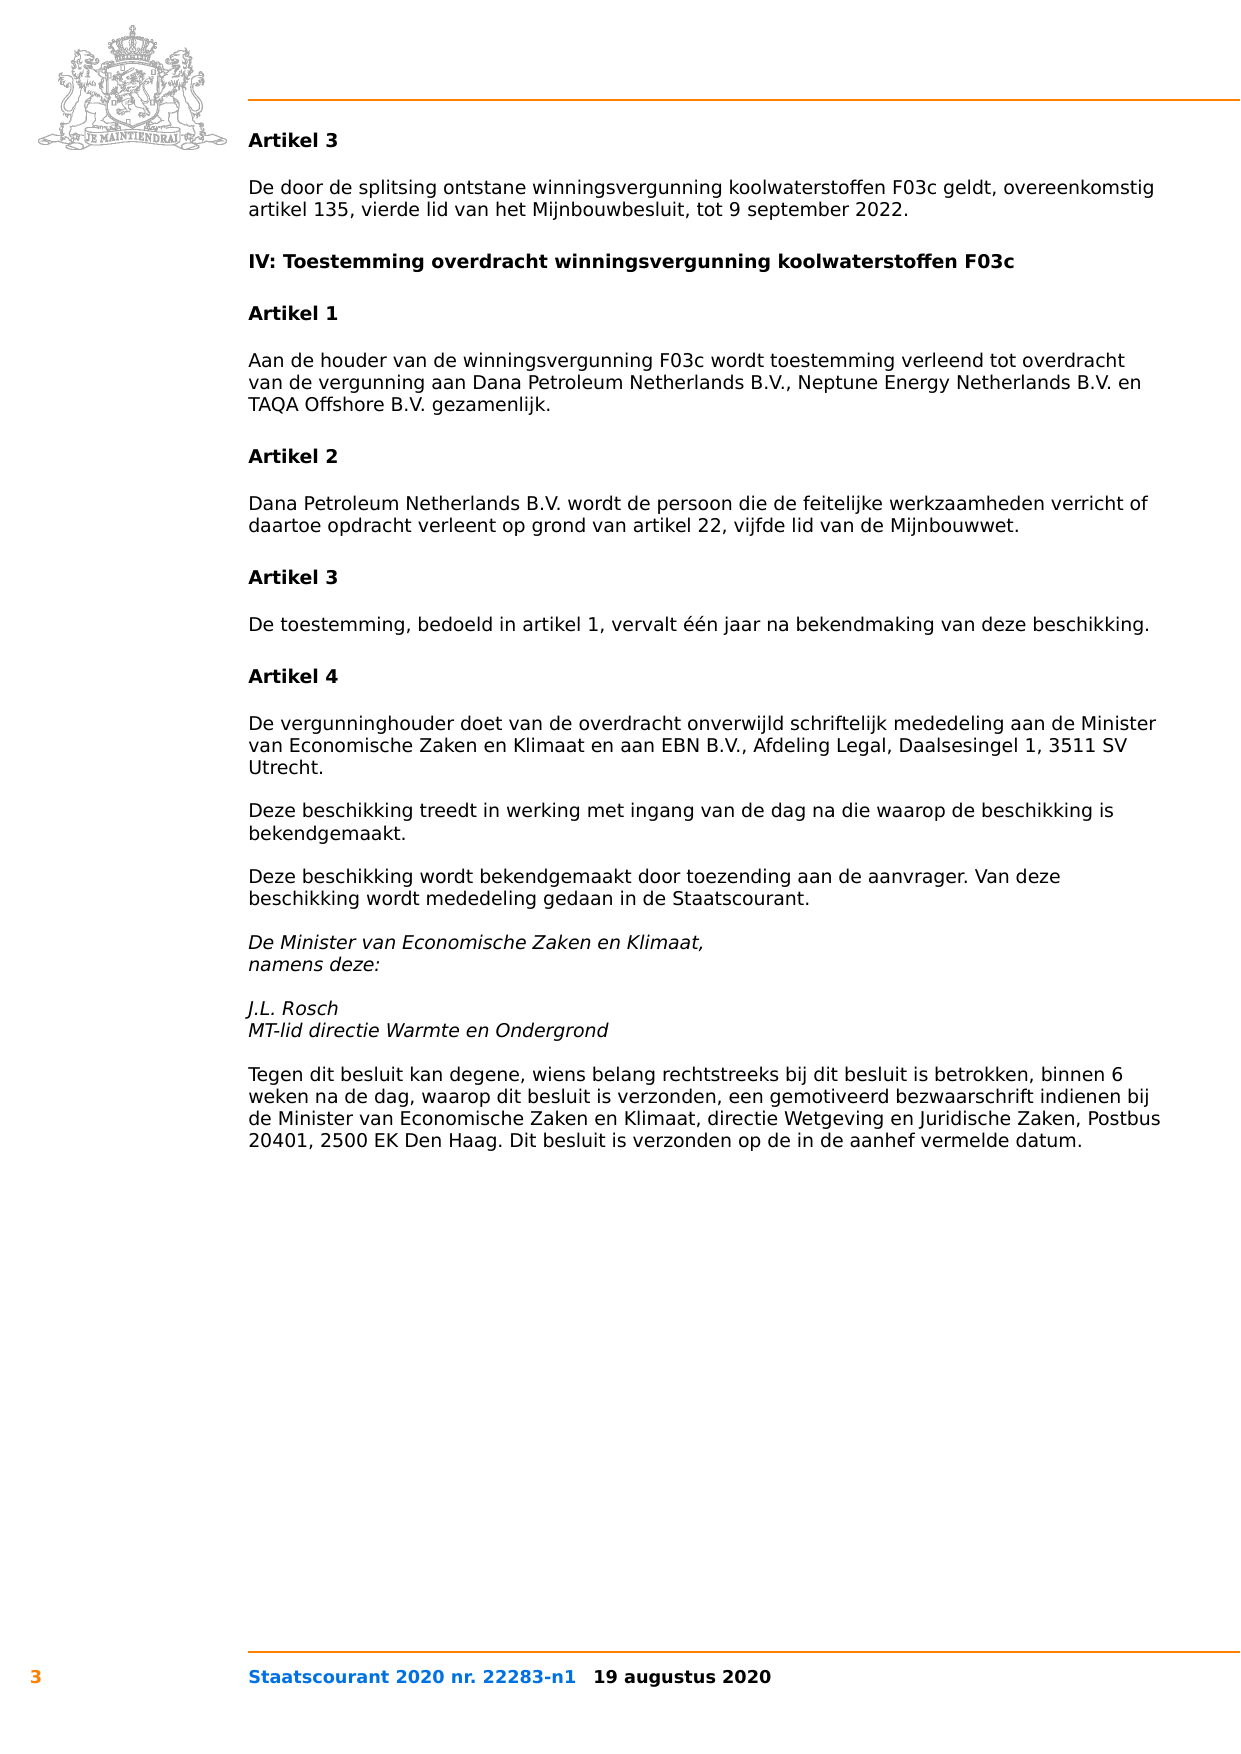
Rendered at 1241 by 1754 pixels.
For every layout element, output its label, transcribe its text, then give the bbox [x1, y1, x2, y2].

subtitle IV: Toestemming overdracht winningsvergunning koolwaterstoffen F03c [248, 251, 1163, 273]
text Deze beschikking treedt in werking met ingang van de dag na die waarop de beschikking is bekendgemaakt. [248, 800, 1163, 844]
text Tegen dit besluit kan degene, wiens belang rechtstreeks bij dit besluit is betrokken, binnen 6 weken na de dag, waarop dit besluit is verzonden, een gemotiveerd bezwaarschrift indienen bij de Minister van Economische Zaken en Klimaat, directie Wetgeving en Juridische Zaken, Postbus 20401, 2500 EK Den Haag. Dit besluit is verzonden op de in de aanhef vermelde datum. [248, 1064, 1163, 1152]
subtitle Artikel 3 [248, 130, 1163, 152]
text Aan de houder van de winningsvergunning F03c wordt toestemming verleend tot overdracht van de vergunning aan Dana Petroleum Netherlands B.V., Neptune Energy Netherlands B.V. en TAQA Offshore B.V. gezamenlijk. [248, 350, 1163, 416]
text De door de splitsing ontstane winningsvergunning koolwaterstoffen F03c geldt, overeenkomstig artikel 135, vierde lid van het Mijnbouwbesluit, tot 9 september 2022. [248, 177, 1163, 221]
subtitle Artikel 4 [248, 666, 1163, 688]
picture [38, 25, 227, 150]
text De vergunninghouder doet van de overdracht onverwijld schriftelijk mededeling aan de Minister van Economische Zaken en Klimaat en aan EBN B.V., Afdeling Legal, Daalsesingel 1, 3511 SV Utrecht. [248, 713, 1163, 778]
subtitle Artikel 2 [248, 446, 1163, 468]
text De toestemming, bedoeld in artikel 1, vervalt één jaar na bekendmaking van deze beschikking. [248, 614, 1163, 636]
text Dana Petroleum Netherlands B.V. wordt de persoon die de feitelijke werkzaamheden verricht of daartoe opdracht verleent op grond van artikel 22, vijfde lid van de Mijnbouwwet. [248, 493, 1163, 537]
subtitle Artikel 1 [248, 303, 1163, 325]
text Deze beschikking wordt bekendgemaakt door toezending aan de aanvrager. Van deze beschikking wordt mededeling gedaan in de Staatscourant. [248, 866, 1163, 910]
text De Minister van Economische Zaken en Klimaat, namens deze: J.L. Rosch MT-lid directie Warmte en Ondergrond [248, 932, 1163, 1042]
subtitle Artikel 3 [248, 567, 1163, 589]
